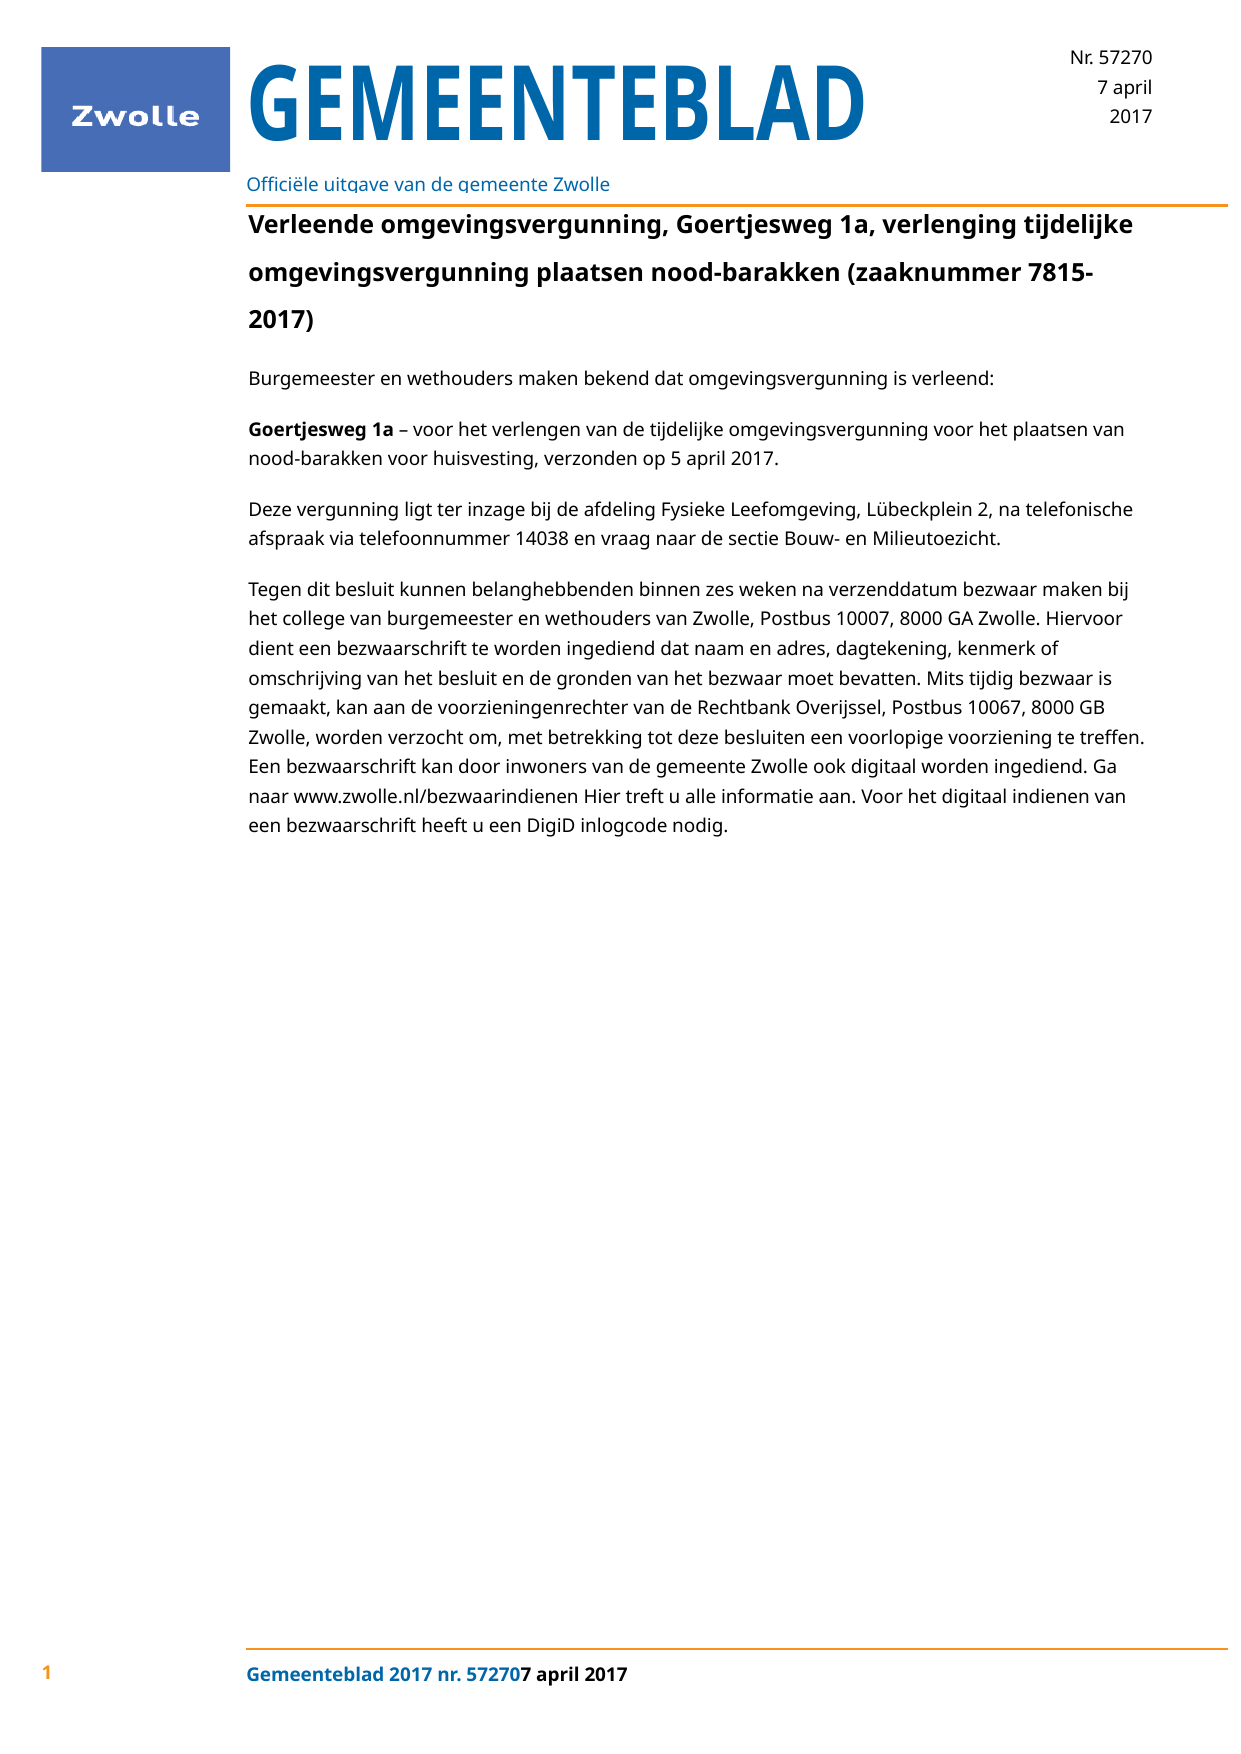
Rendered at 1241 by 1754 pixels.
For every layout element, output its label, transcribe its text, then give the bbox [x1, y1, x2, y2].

text Verleende omgevingsvergunning, Goertjesweg 1a, verlenging tijdelijke omgevingsvergunning plaatsen nood-barakken (zaaknummer 7815-2017) [248, 207, 1152, 336]
text Burgemeester en wethouders maken bekend dat omgevingsvergunning is verleend: [248, 366, 1152, 391]
text Deze vergunning ligt ter inzage bij de afdeling Fysieke Leefomgeving, Lübeckplein 2, na telefonische afspraak via telefoonnummer 14038 en vraag naar de sectie Bouw- en Milieutoezicht. [248, 496, 1152, 551]
text Tegen dit besluit kunnen belanghebbenden binnen zes weken na verzenddatum bezwaar maken bij het college van burgemeester en wethouders van Zwolle, Postbus 10007, 8000 GA Zwolle. Hiervoor dient een bezwaarschrift te worden ingediend dat naam en adres, dagtekening, kenmerk of omschrijving van het besluit en de gronden van het bezwaar moet bevatten. Mits tijdig bezwaar is gemaakt, kan aan de voorzieningenrechter van de Rechtbank Overijssel, Postbus 10067, 8000 GB Zwolle, worden verzocht om, met betrekking tot deze besluiten een voorlopige voorziening te treffen. Een bezwaarschrift kan door inwoners van de gemeente Zwolle ook digitaal worden ingediend. Ga naar www.zwolle.nl/bezwaarindienen Hier treft u alle informatie aan. Voor het digitaal indienen van een bezwaarschrift heeft u een DigiD inlogcode nodig. [248, 576, 1152, 838]
text Goertjesweg 1a – voor het verlengen van de tijdelijke omgevingsvergunning voor het plaatsen van nood-barakken voor huisvesting, verzonden op 5 april 2017. [248, 416, 1152, 471]
picture [41, 47, 231, 172]
